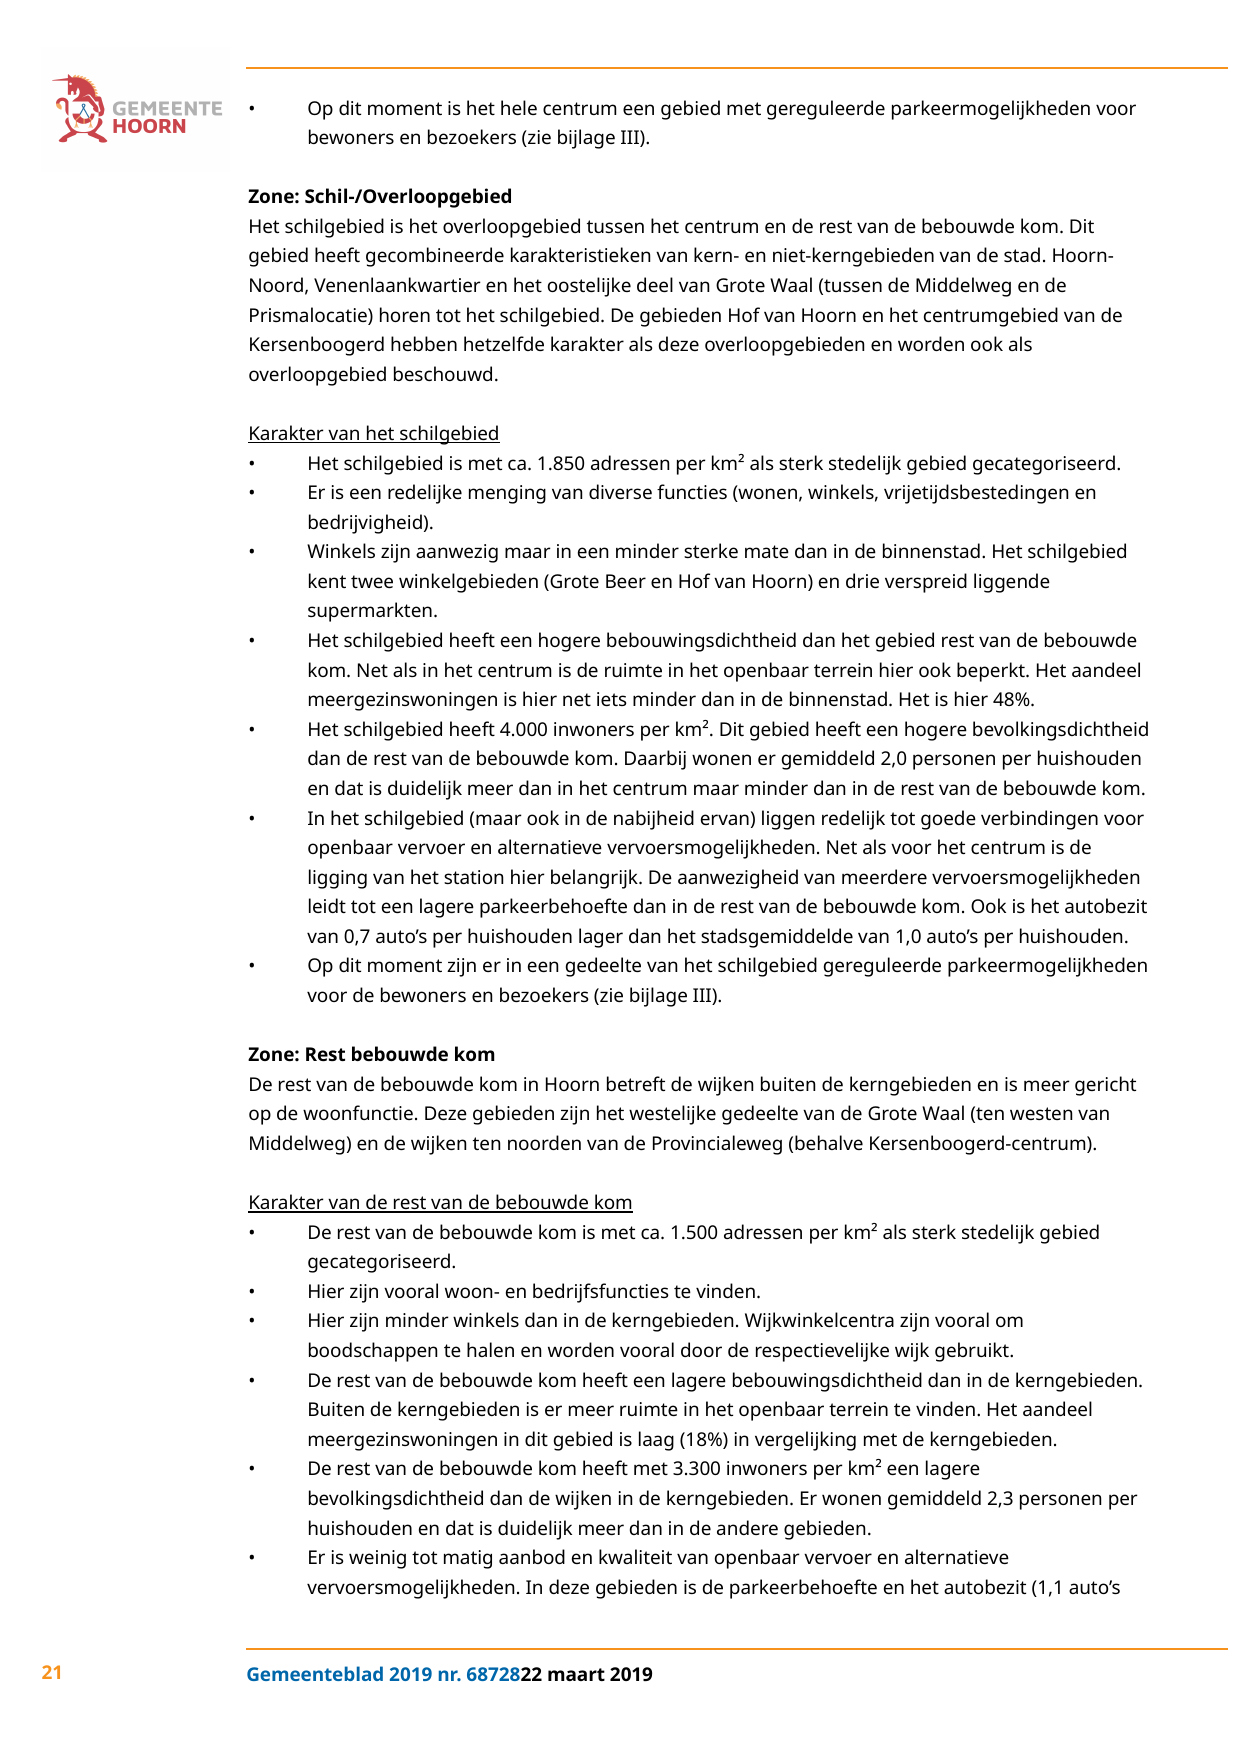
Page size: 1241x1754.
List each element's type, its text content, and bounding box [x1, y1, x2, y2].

list Op dit moment zijn er in een gedeelte van het schilgebied gereguleerde parkeermogelijkheden voor de bewoners en bezoekers (zie bijlage III). [248, 953, 1152, 1008]
text Karakter van het schilgebied [248, 420, 1152, 446]
text Het schilgebied is het overloopgebied tussen het centrum en de rest van de bebouwde kom. Dit gebied heeft gecombineerde karakteristieken van kern- en niet-kerngebieden van de stad. Hoorn-Noord, Venenlaankwartier en het oostelijke deel van Grote Waal (tussen de Middelweg en de Prismalocatie) horen tot het schilgebied. De gebieden Hof van Hoorn en het centrumgebied van de Kersenboogerd hebben hetzelfde karakter als deze overloopgebieden en worden ook als overloopgebied beschouwd. [248, 213, 1152, 387]
list In het schilgebied (maar ook in de nabijheid ervan) liggen redelijk tot goede verbindingen voor openbaar vervoer en alternatieve vervoersmogelijkheden. Net als voor het centrum is de ligging van het station hier belangrijk. De aanwezigheid van meerdere vervoersmogelijkheden leidt tot een lagere parkeerbehoefte dan in de rest van de bebouwde kom. Ook is het autobezit van 0,7 auto’s per huishouden lager dan het stadsgemiddelde van 1,0 auto’s per huishouden. [248, 805, 1152, 949]
list Er is weinig tot matig aanbod en kwaliteit van openbaar vervoer en alternatieve vervoersmogelijkheden. In deze gebieden is de parkeerbehoefte en het autobezit (1,1 auto’s [248, 1544, 1152, 1600]
list Op dit moment is het hele centrum een gebied met gereguleerde parkeermogelijkheden voor bewoners en bezoekers (zie bijlage III). [248, 95, 1152, 150]
text Karakter van de rest van de bebouwde kom [248, 1189, 1152, 1215]
list Hier zijn vooral woon- en bedrijfsfuncties te vinden. [248, 1278, 1152, 1304]
list Het schilgebied is met ca. 1.850 adressen per km² als sterk stedelijk gebied gecategoriseerd. [248, 450, 1152, 476]
text De rest van de bebouwde kom in Hoorn betreft de wijken buiten de kerngebieden en is meer gericht op de woonfunctie. Deze gebieden zijn het westelijke gedeelte van de Grote Waal (ten westen van Middelweg) en de wijken ten noorden van de Provincialeweg (behalve Kersenboogerd-centrum). [248, 1071, 1152, 1156]
list De rest van de bebouwde kom heeft een lagere bebouwingsdichtheid dan in de kerngebieden. Buiten de kerngebieden is er meer ruimte in het openbaar terrein te vinden. Het aandeel meergezinswoningen in dit gebied is laag (18%) in vergelijking met de kerngebieden. [248, 1367, 1152, 1452]
list De rest van de bebouwde kom is met ca. 1.500 adressen per km² als sterk stedelijk gebied gecategoriseerd. [248, 1219, 1152, 1274]
list Het schilgebied heeft 4.000 inwoners per km². Dit gebied heeft een hogere bevolkingsdichtheid dan de rest van de bebouwde kom. Daarbij wonen er gemiddeld 2,0 personen per huishouden en dat is duidelijk meer dan in het centrum maar minder dan in de rest van de bebouwde kom. [248, 716, 1152, 801]
list Winkels zijn aanwezig maar in een minder sterke mate dan in de binnenstad. Het schilgebied kent twee winkelgebieden (Grote Beer en Hof van Hoorn) en drie verspreid liggende supermarkten. [248, 538, 1152, 623]
list Hier zijn minder winkels dan in de kerngebieden. Wijkwinkelcentra zijn vooral om boodschappen te halen en worden vooral door de respectievelijke wijk gebruikt. [248, 1308, 1152, 1363]
text Zone: Rest bebouwde kom [248, 1041, 1152, 1067]
text Zone: Schil-/Overloopgebied [248, 183, 1152, 209]
list De rest van de bebouwde kom heeft met 3.300 inwoners per km² een lagere bevolkingsdichtheid dan de wijken in de kerngebieden. Er wonen gemiddeld 2,3 personen per huishouden en dat is duidelijk meer dan in de andere gebieden. [248, 1456, 1152, 1541]
list Er is een redelijke menging van diverse functies (wonen, winkels, vrijetijdsbestedingen en bedrijvigheid). [248, 479, 1152, 535]
picture [41, 47, 231, 172]
list Het schilgebied heeft een hogere bebouwingsdichtheid dan het gebied rest van de bebouwde kom. Net als in het centrum is de ruimte in het openbaar terrein hier ook beperkt. Het aandeel meergezinswoningen is hier net iets minder dan in de binnenstad. Het is hier 48%. [248, 627, 1152, 712]
